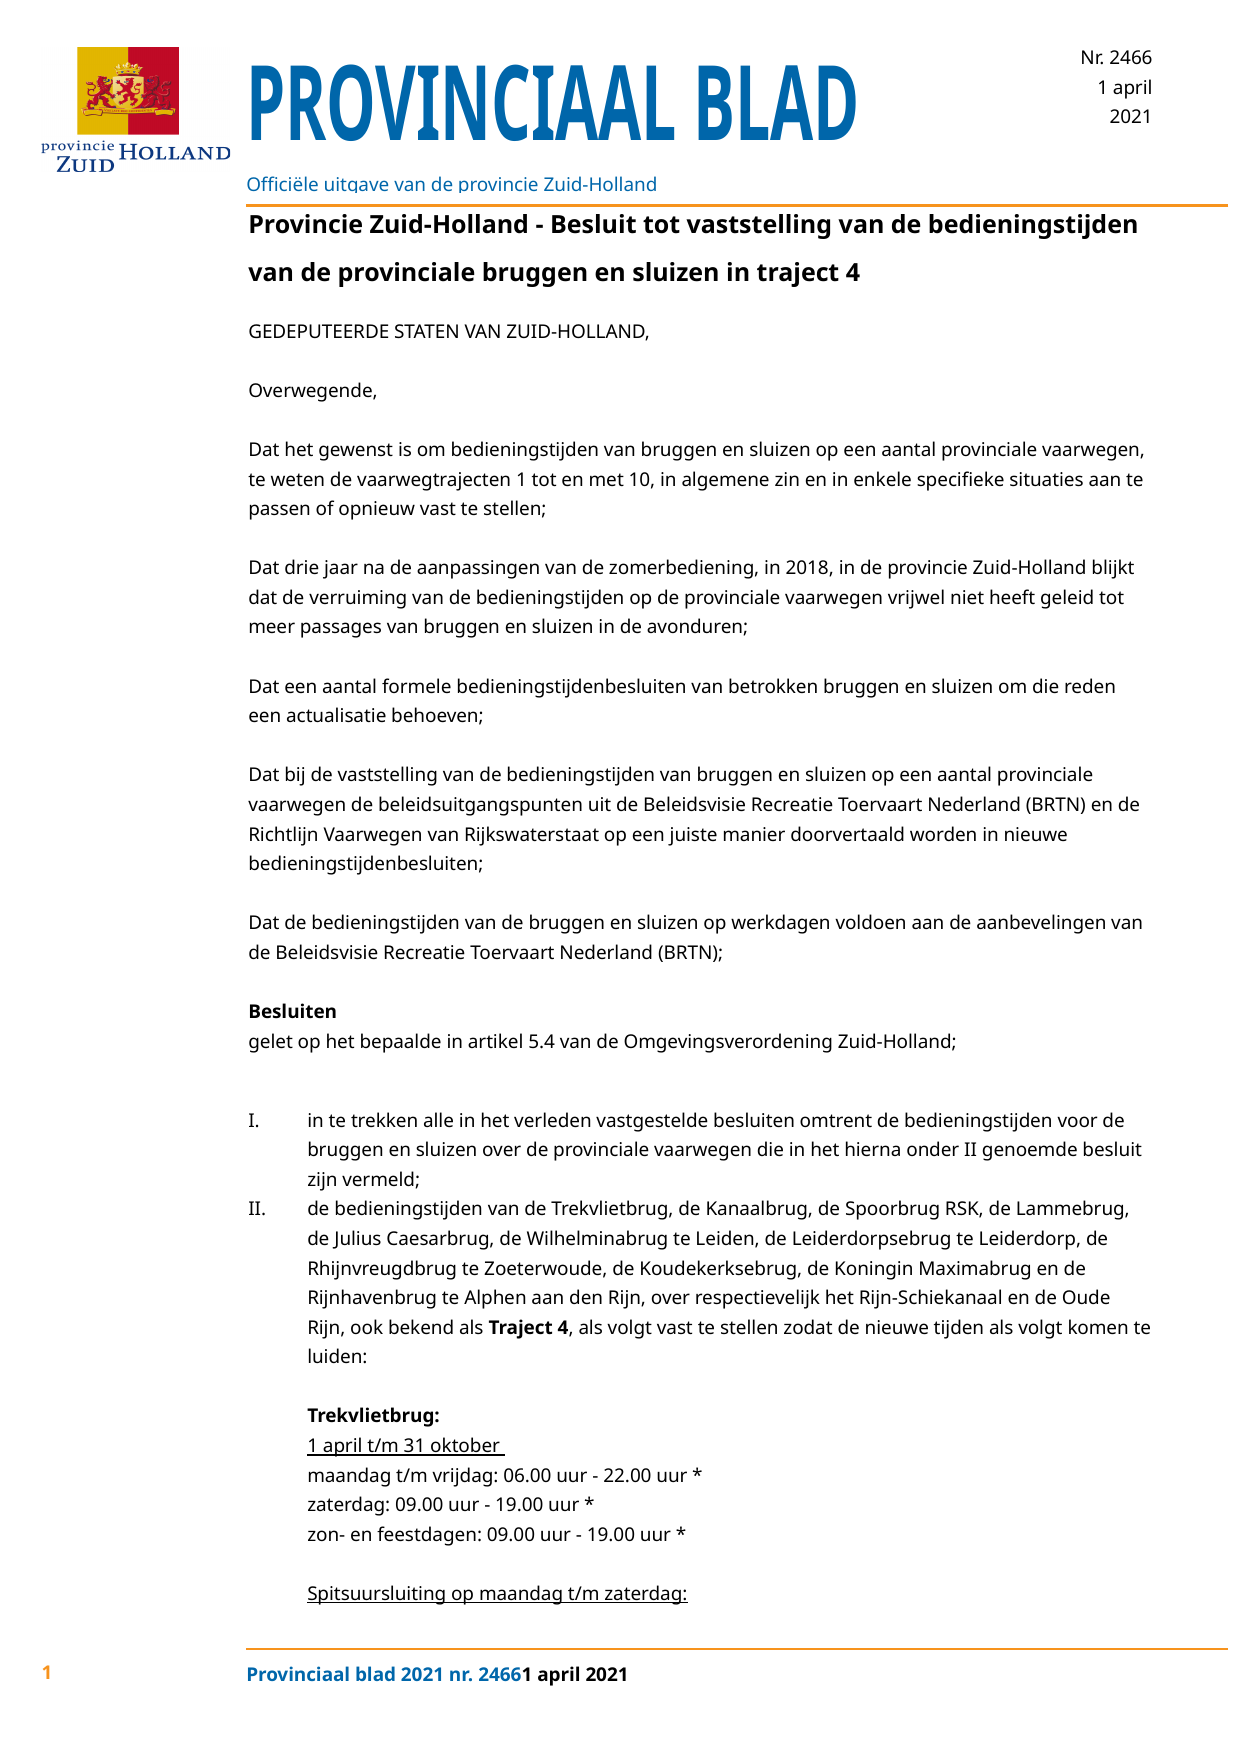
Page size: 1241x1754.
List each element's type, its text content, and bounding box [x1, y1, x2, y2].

text Dat bij de vaststelling van de bedieningstijden van bruggen en sluizen op een aantal provinciale vaarwegen de beleidsuitgangspunten uit de Beleidsvisie Recreatie Toervaart Nederland (BRTN) en de Richtlijn Vaarwegen van Rijkswaterstaat op een juiste manier doorvertaald worden in nieuwe bedieningstijdenbesluiten; [248, 762, 1152, 876]
list in te trekken alle in het verleden vastgestelde besluiten omtrent de bedieningstijden voor de bruggen en sluizen over de provinciale vaarwegen die in het hierna onder II genoemde besluit zijn vermeld; [248, 1107, 1152, 1192]
text GEDEPUTEERDE STATEN VAN ZUID-HOLLAND, [248, 318, 1152, 344]
text Dat drie jaar na de aanpassingen van de zomerbediening, in 2018, in de provincie Zuid-Holland blijkt dat de verruiming van de bedieningstijden op de provinciale vaarwegen vrijwel niet heeft geleid tot meer passages van bruggen en sluizen in de avonduren; [248, 554, 1152, 639]
text Provincie Zuid-Holland - Besluit tot vaststelling van de bedieningstijden van de provinciale bruggen en sluizen in traject 4 [248, 207, 1152, 288]
list Trekvlietbrug: [248, 1403, 1152, 1428]
list maandag t/m vrijdag: 06.00 uur - 22.00 uur * [248, 1462, 1152, 1487]
text Besluiten [248, 998, 1152, 1024]
text Dat de bedieningstijden van de bruggen en sluizen op werkdagen voldoen aan de aanbevelingen van de Beleidsvisie Recreatie Toervaart Nederland (BRTN); [248, 909, 1152, 965]
text Dat het gewenst is om bedieningstijden van bruggen en sluizen op een aantal provinciale vaarwegen, te weten de vaarwegtrajecten 1 tot en met 10, in algemene zin en in enkele specifieke situaties aan te passen of opnieuw vast te stellen; [248, 436, 1152, 521]
list 1 april t/m 31 oktober [248, 1432, 1152, 1458]
text Overwegende, [248, 377, 1152, 403]
list Spitsuursluiting op maandag t/m zaterdag: [248, 1580, 1152, 1606]
list de bedieningstijden van de Trekvlietbrug, de Kanaalbrug, de Spoorbrug RSK, de Lammebrug, de Julius Caesarbrug, de Wilhelminabrug te Leiden, de Leiderdorpsebrug te Leiderdorp, de Rhijnvreugdbrug te Zoeterwoude, de Koudekerksebrug, de Koningin Maximabrug en de Rijnhavenbrug te Alphen aan den Rijn, over respectievelijk het Rijn-Schiekanaal en de Oude Rijn, ook bekend als Traject 4, als volgt vast te stellen zodat de nieuwe tijden als volgt komen te luiden: [248, 1196, 1152, 1369]
text gelet op het bepaalde in artikel 5.4 van de Omgevingsverordening Zuid-Holland; [248, 1028, 1152, 1054]
picture [41, 47, 231, 172]
list zaterdag: 09.00 uur - 19.00 uur * [248, 1491, 1152, 1517]
text Dat een aantal formele bedieningstijdenbesluiten van betrokken bruggen en sluizen om die reden een actualisatie behoeven; [248, 673, 1152, 728]
list zon- en feestdagen: 09.00 uur - 19.00 uur * [248, 1521, 1152, 1547]
